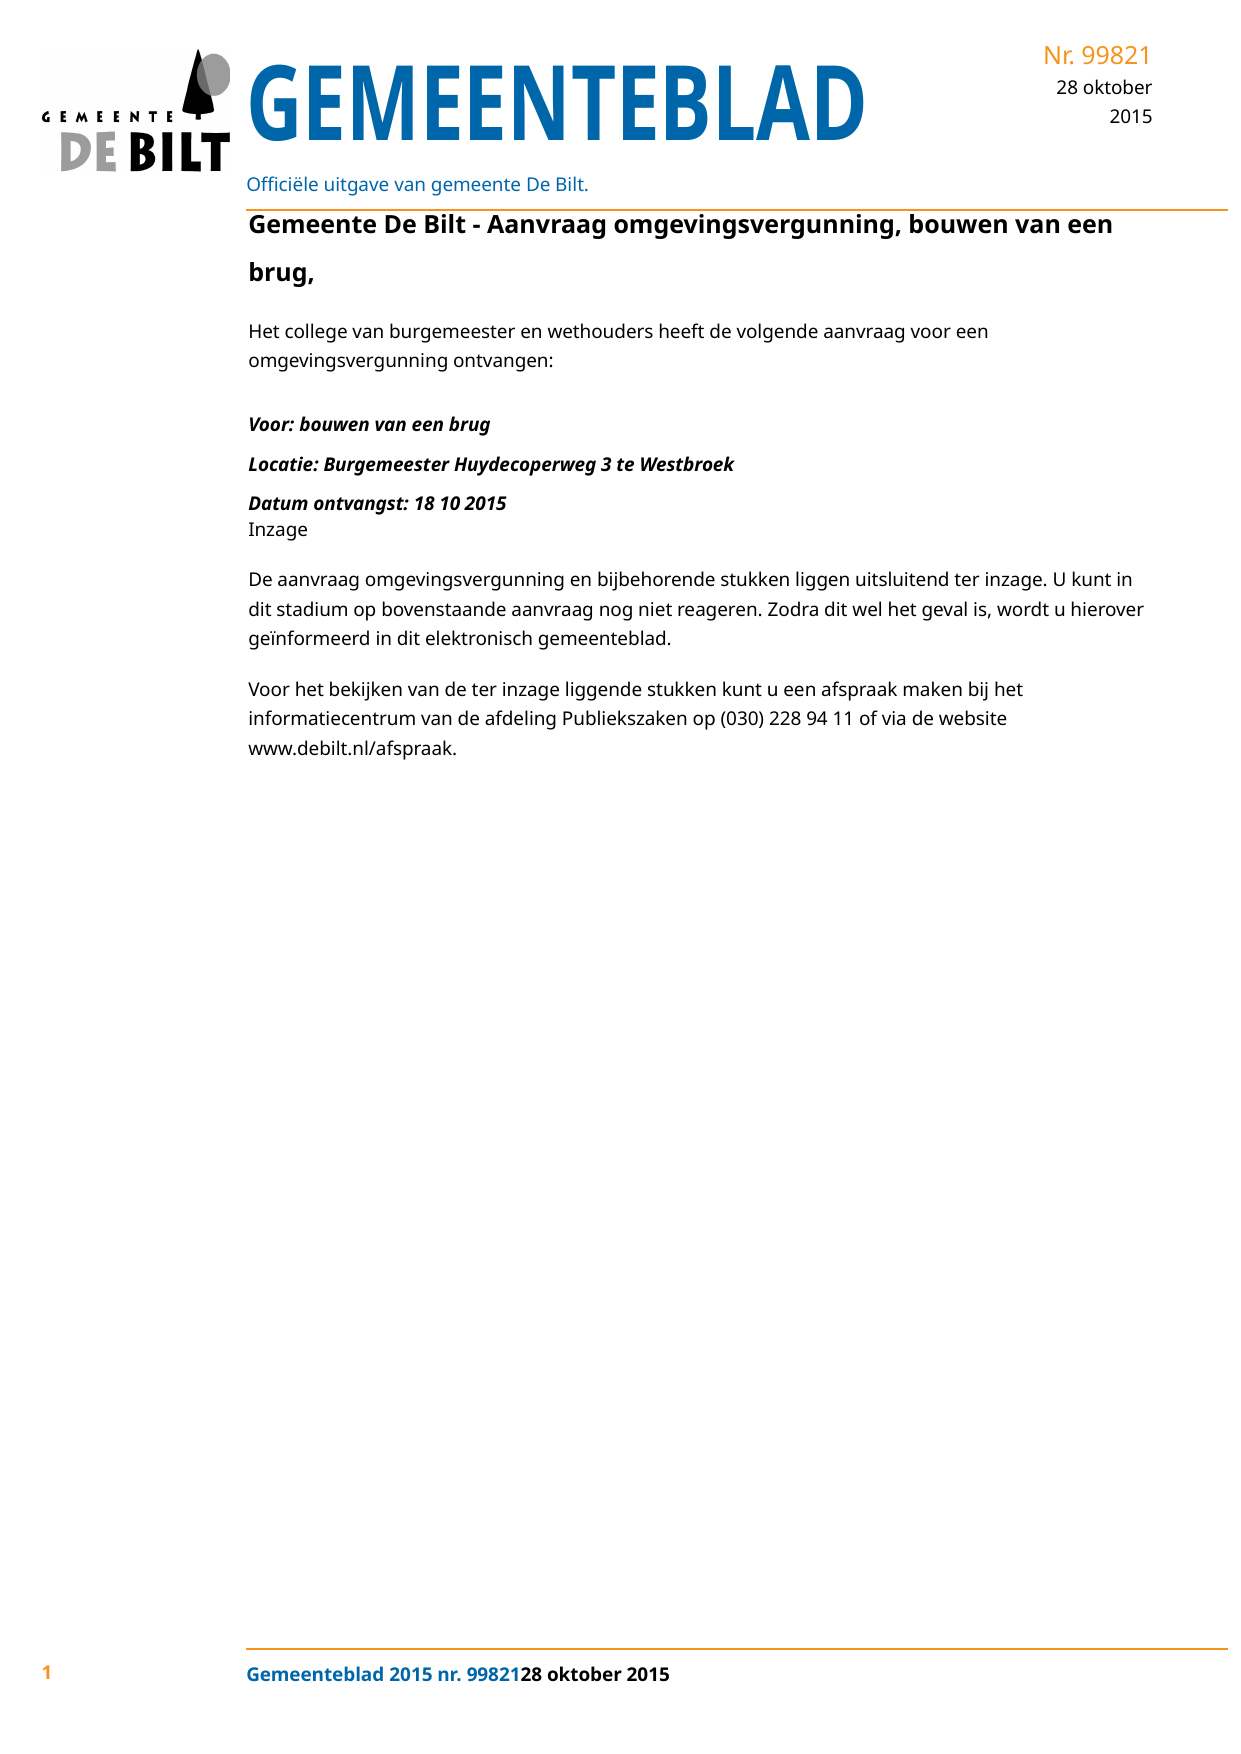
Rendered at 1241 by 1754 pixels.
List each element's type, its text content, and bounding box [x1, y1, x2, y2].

text Locatie: Burgemeester Huydecoperweg 3 te Westbroek [248, 451, 1152, 476]
text Voor het bekijken van de ter inzage liggende stukken kunt u een afspraak maken bij het informatiecentrum van de afdeling Publiekszaken op (030) 228 94 11 of via de website www.debilt.nl/afspraak. [248, 676, 1152, 761]
text Het college van burgemeester en wethouders heeft de volgende aanvraag voor een omgevingsvergunning ontvangen: [248, 318, 1152, 373]
text Datum ontvangst: 18 10 2015 [248, 490, 1152, 516]
text De aanvraag omgevingsvergunning en bijbehorende stukken liggen uitsluitend ter inzage. U kunt in dit stadium op bovenstaande aanvraag nog niet reageren. Zodra dit wel het geval is, wordt u hierover geïnformeerd in dit elektronisch gemeenteblad. [248, 566, 1152, 651]
text Inzage [248, 516, 1152, 541]
picture [41, 47, 231, 172]
text Gemeente De Bilt - Aanvraag omgevingsvergunning, bouwen van een brug, [248, 211, 1152, 288]
text Voor: bouwen van een brug [248, 411, 1152, 437]
